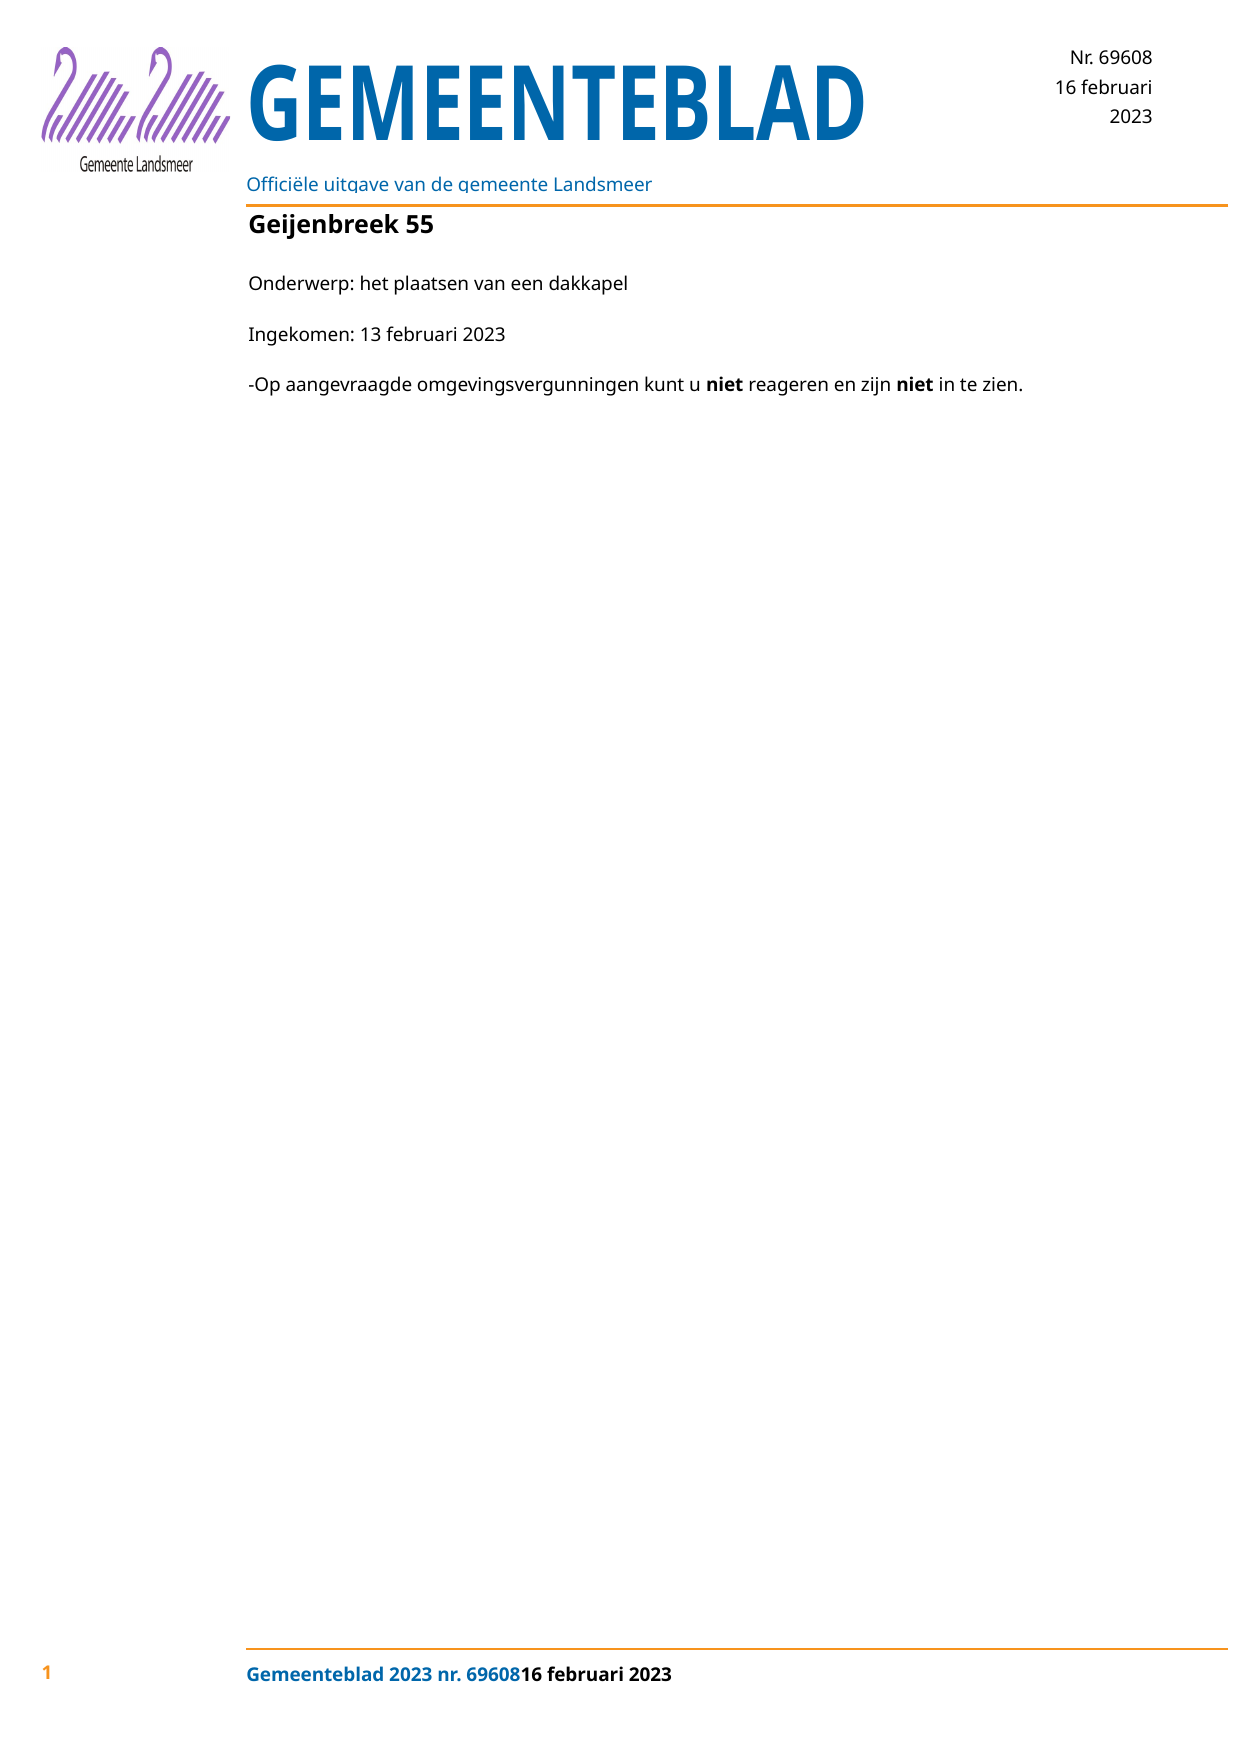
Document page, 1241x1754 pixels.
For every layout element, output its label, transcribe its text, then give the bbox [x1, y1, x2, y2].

text Geijenbreek 55 [248, 207, 1152, 241]
picture [41, 47, 231, 172]
text -Op aangevraagde omgevingsvergunningen kunt u niet reageren en zijn niet in te zien. [248, 371, 1152, 397]
text Ingekomen: 13 februari 2023 [248, 321, 1152, 346]
text Onderwerp: het plaatsen van een dakkapel [248, 270, 1152, 296]
